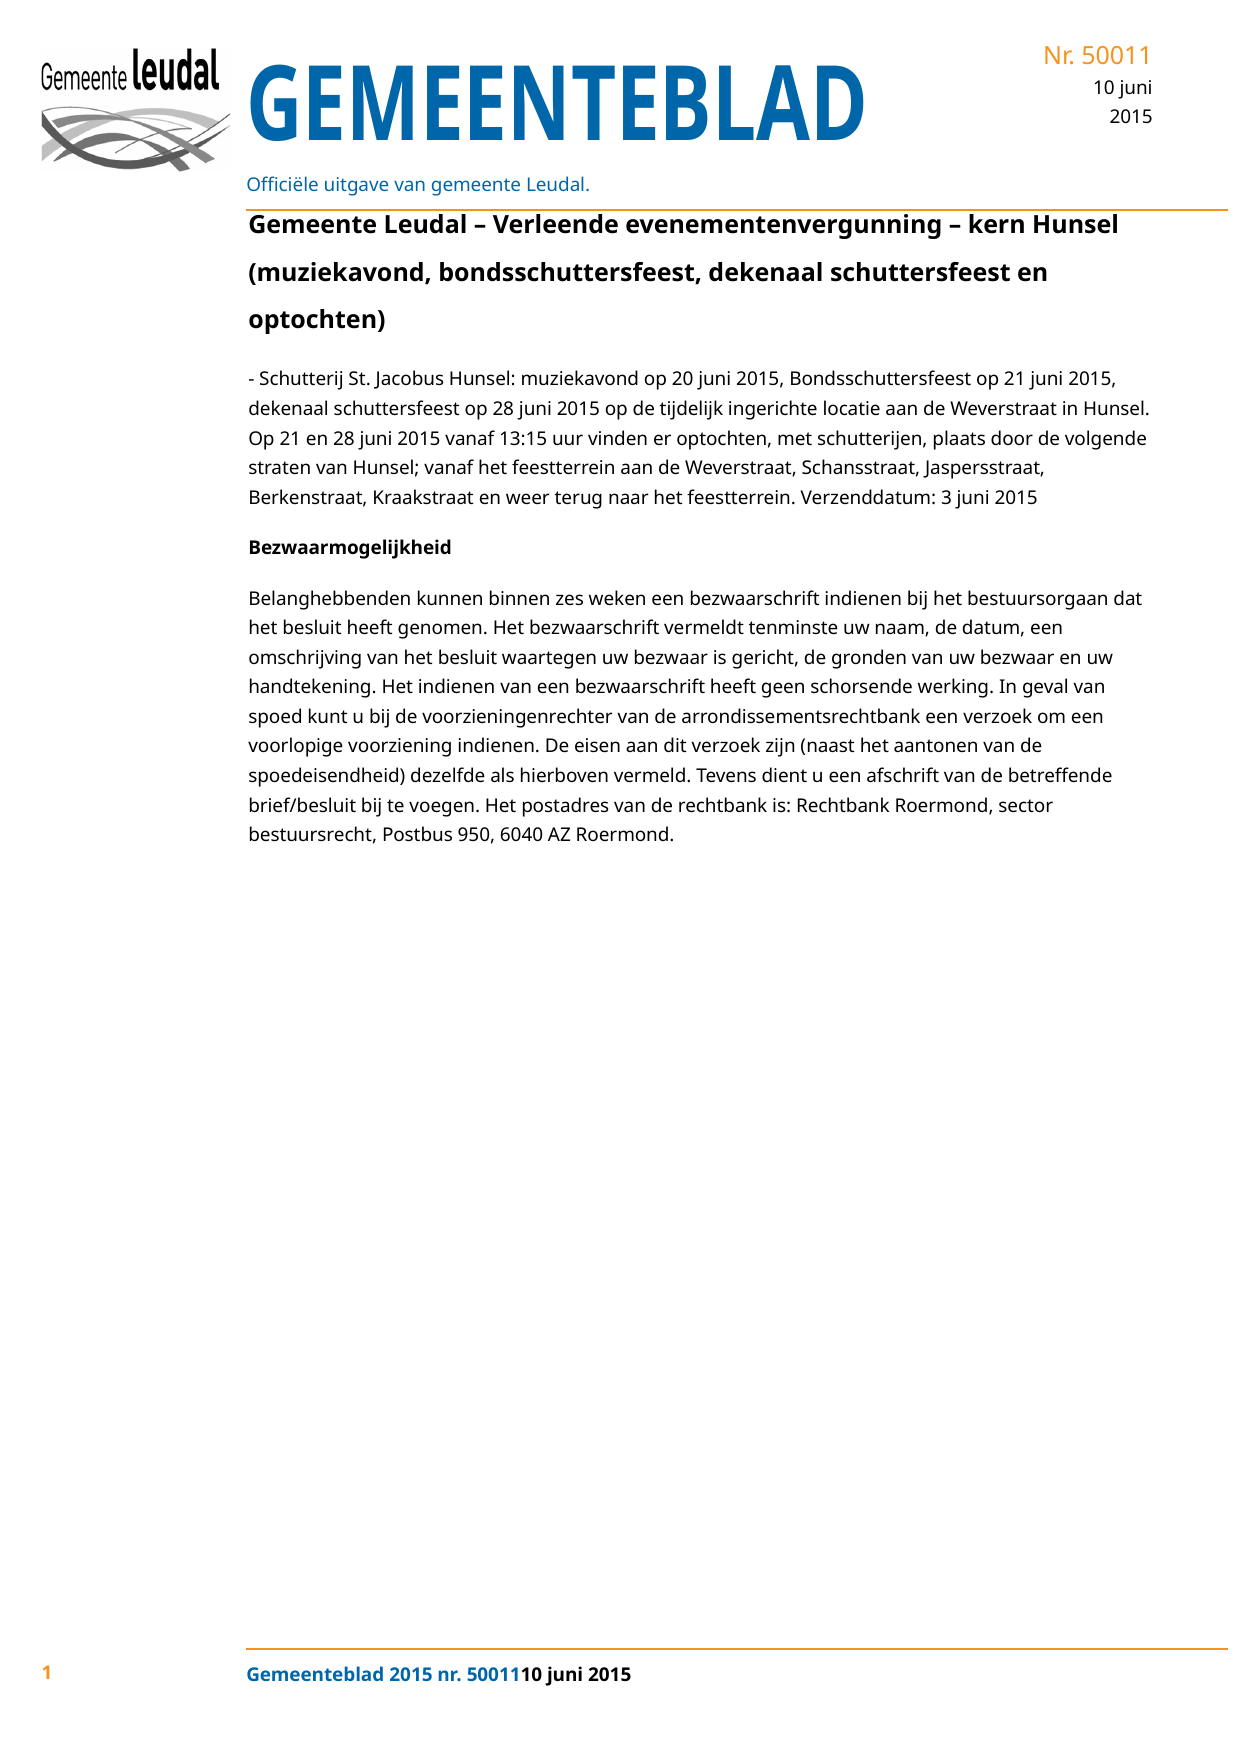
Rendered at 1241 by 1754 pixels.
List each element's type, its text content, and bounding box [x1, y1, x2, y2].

picture [41, 47, 231, 172]
text - Schutterij St. Jacobus Hunsel: muziekavond op 20 juni 2015, Bondsschuttersfeest op 21 juni 2015, dekenaal schuttersfeest op 28 juni 2015 op de tijdelijk ingerichte locatie aan de Weverstraat in Hunsel. Op 21 en 28 juni 2015 vanaf 13:15 uur vinden er optochten, met schutterijen, plaats door de volgende straten van Hunsel; vanaf het feestterrein aan de Weverstraat, Schansstraat, Jaspersstraat, Berkenstraat, Kraakstraat en weer terug naar het feestterrein. Verzenddatum: 3 juni 2015 [248, 366, 1152, 509]
text Bezwaarmogelijkheid [248, 534, 1152, 560]
text Belanghebbenden kunnen binnen zes weken een bezwaarschrift indienen bij het bestuursorgaan dat het besluit heeft genomen. Het bezwaarschrift vermeldt tenminste uw naam, de datum, een omschrijving van het besluit waartegen uw bezwaar is gericht, de gronden van uw bezwaar en uw handtekening. Het indienen van een bezwaarschrift heeft geen schorsende werking. In geval van spoed kunt u bij de voorzieningenrechter van de arrondissementsrechtbank een verzoek om een voorlopige voorziening indienen. De eisen aan dit verzoek zijn (naast het aantonen van de spoedeisendheid) dezelfde als hierboven vermeld. Tevens dient u een afschrift van de betreffende brief/besluit bij te voegen. Het postadres van de rechtbank is: Rechtbank Roermond, sector bestuursrecht, Postbus 950, 6040 AZ Roermond. [248, 585, 1152, 847]
text Gemeente Leudal – Verleende evenementenvergunning – kern Hunsel (muziekavond, bondsschuttersfeest, dekenaal schuttersfeest en optochten) [248, 211, 1152, 336]
